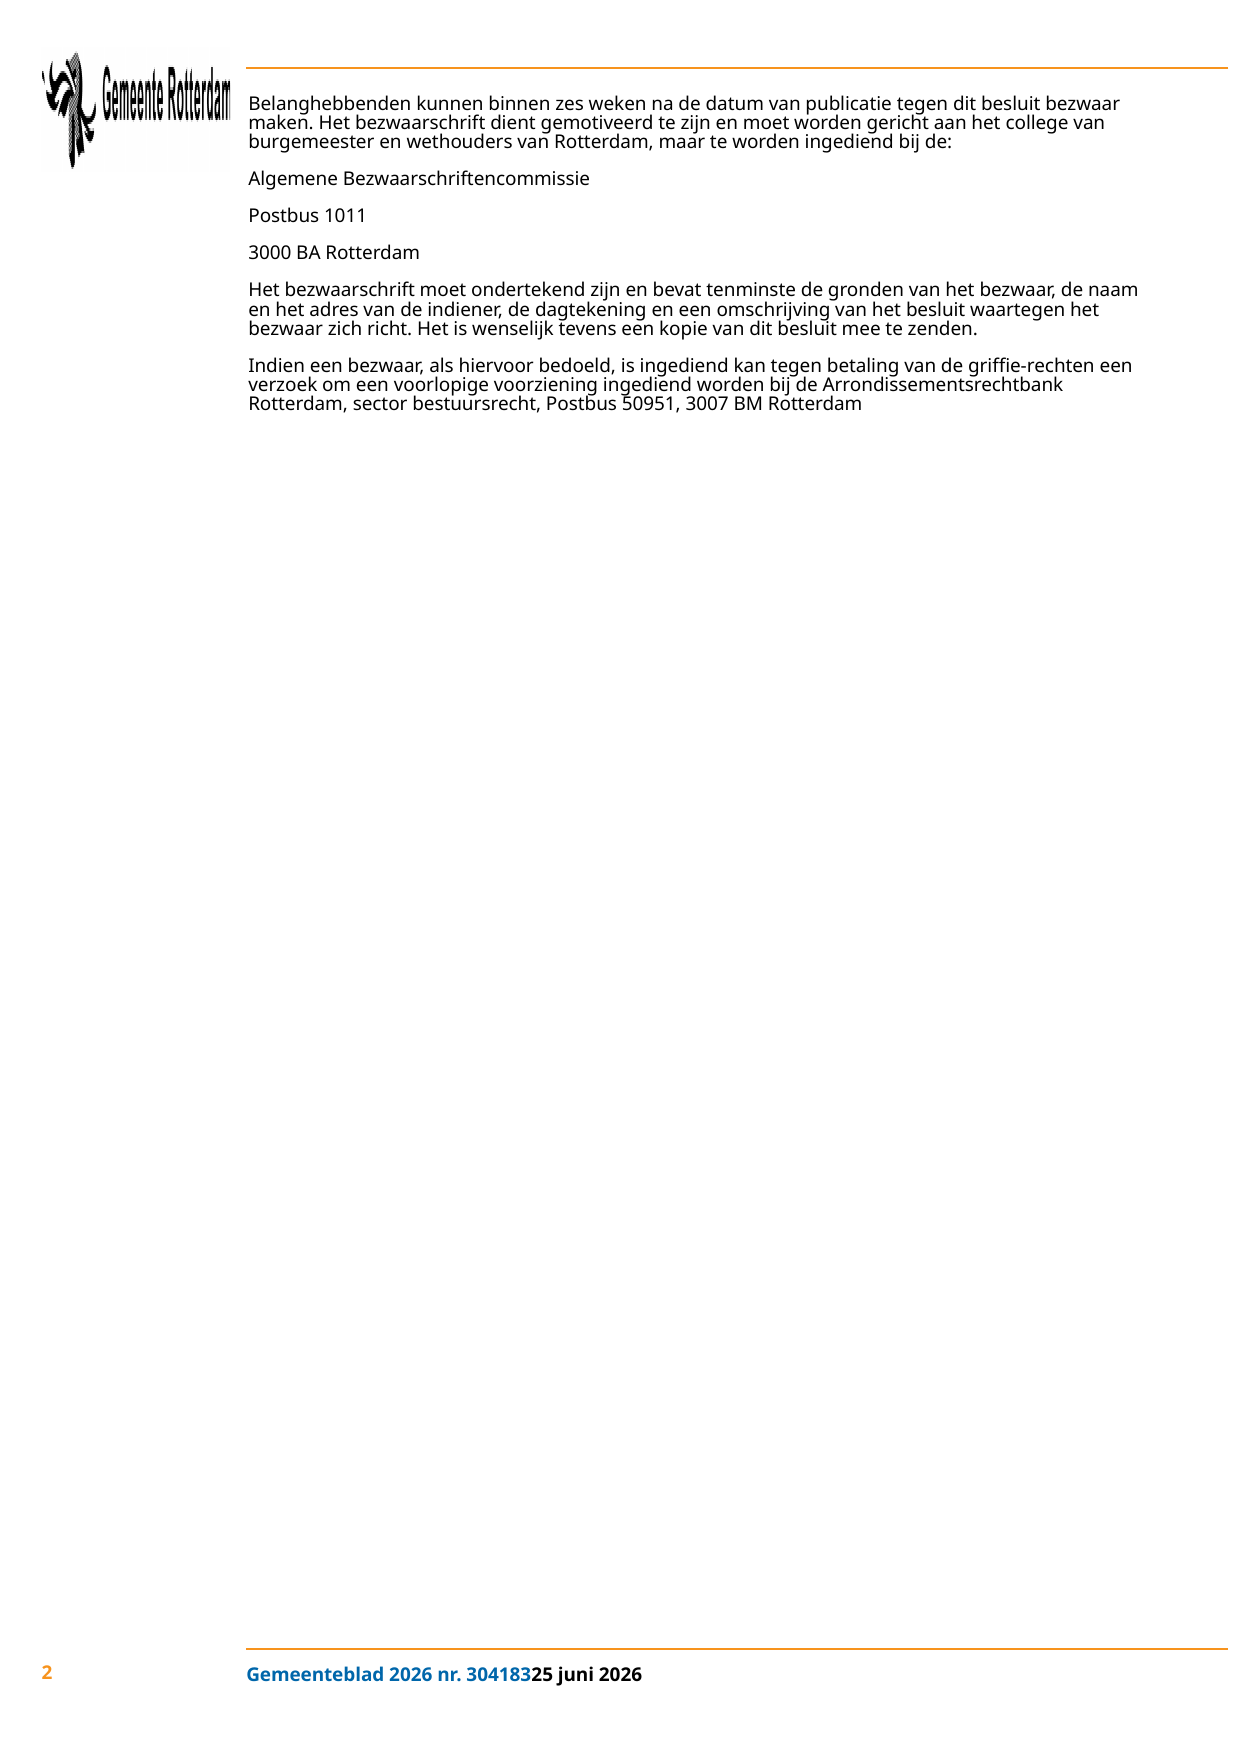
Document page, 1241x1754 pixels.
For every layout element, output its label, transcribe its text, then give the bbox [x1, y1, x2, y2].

text Postbus 1011 [248, 207, 1152, 227]
text Indien een bezwaar, als hiervoor bedoeld, is ingediend kan tegen betaling van de griffie-rechten een verzoek om een voorlopige voorziening ingediend worden bij de Arrondissementsrechtbank Rotterdam, sector bestuursrecht, Postbus 50951, 3007 BM Rotterdam [248, 357, 1152, 414]
picture [41, 47, 231, 172]
text 3000 BA Rotterdam [248, 244, 1152, 263]
text Belanghebbenden kunnen binnen zes weken na de datum van publicatie tegen dit besluit bezwaar maken. Het bezwaarschrift dient gemotiveerd te zijn en moet worden gericht aan het college van burgemeester en wethouders van Rotterdam, maar te worden ingediend bij de: [248, 95, 1152, 153]
text Het bezwaarschrift moet ondertekend zijn en bevat tenminste de gronden van het bezwaar, de naam en het adres van de indiener, de dagtekening en een omschrijving van het besluit waartegen het bezwaar zich richt. Het is wenselijk tevens een kopie van dit besluit mee te zenden. [248, 281, 1152, 339]
text Algemene Bezwaarschriftencommissie [248, 170, 1152, 189]
